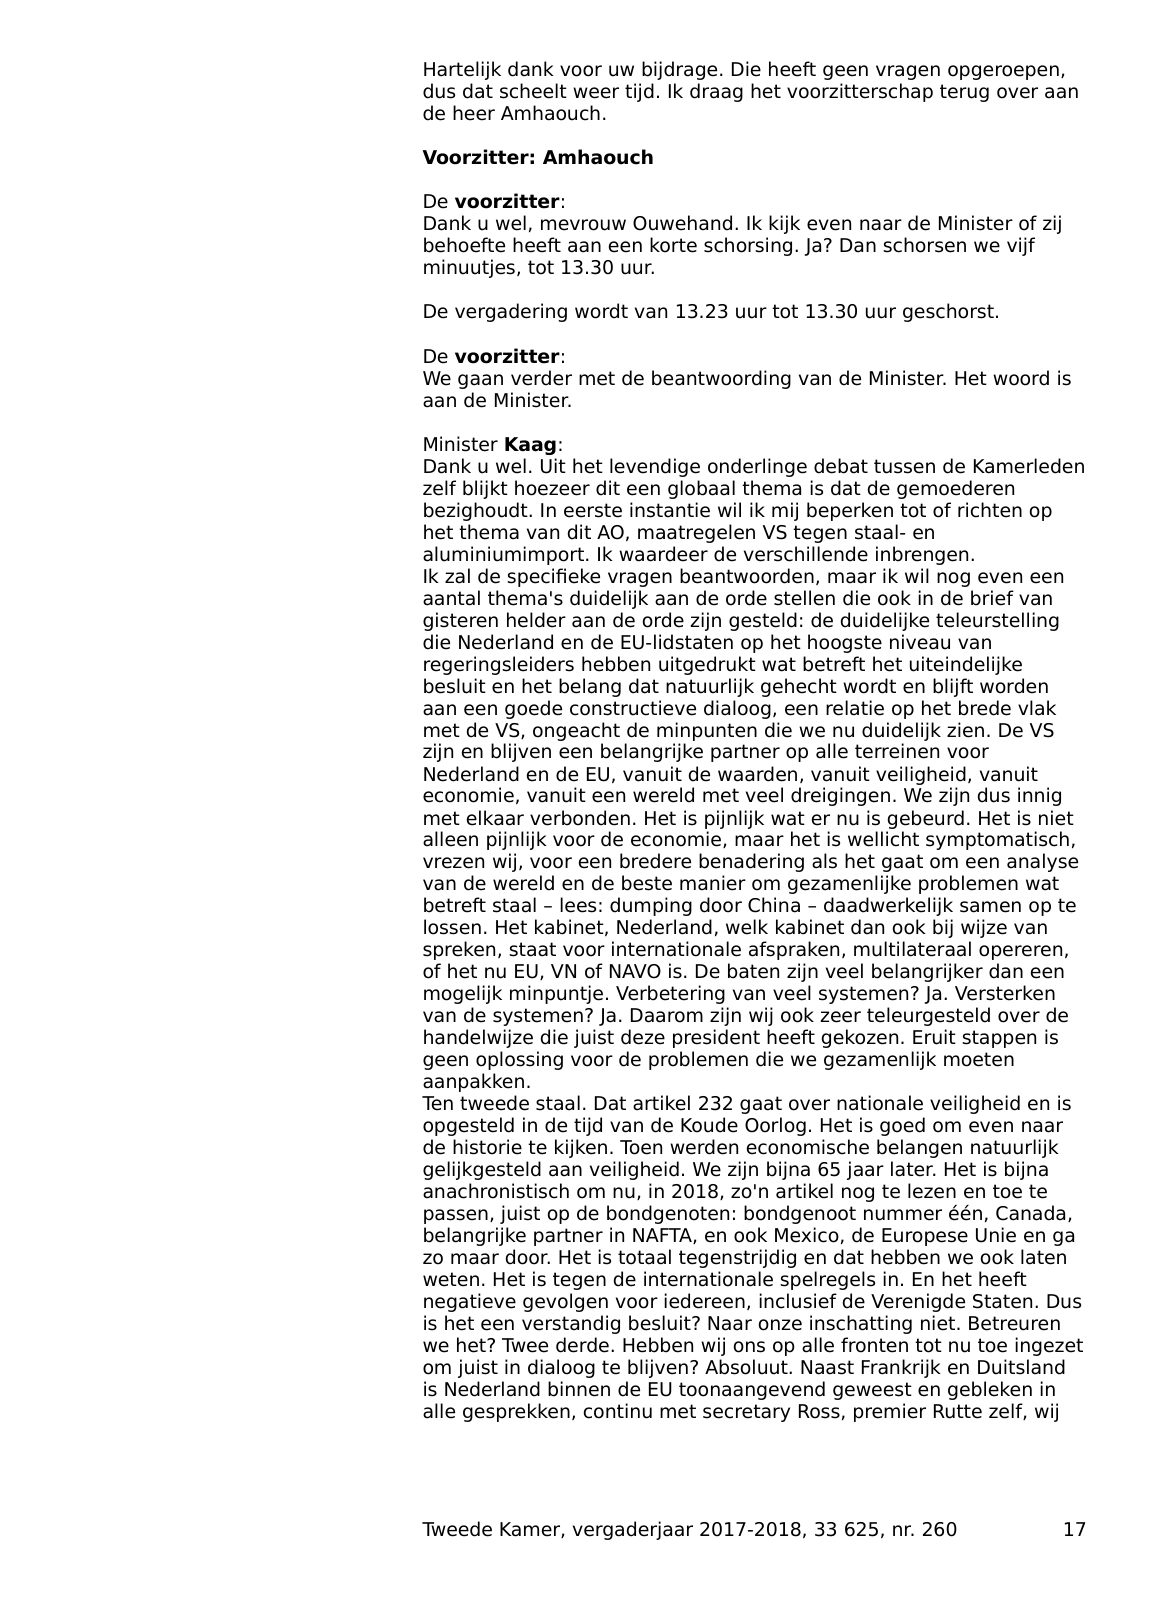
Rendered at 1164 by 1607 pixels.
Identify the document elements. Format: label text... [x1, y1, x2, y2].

text Hartelijk dank voor uw bijdrage. Die heeft geen vragen opgeroepen, dus dat scheelt weer tijd. Ik draag het voorzitterschap terug over aan de heer Amhaouch. [422, 59, 1087, 125]
text Minister Kaag: [422, 434, 1087, 456]
text Ik zal de specifieke vragen beantwoorden, maar ik wil nog even een aantal thema's duidelijk aan de orde stellen die ook in de brief van gisteren helder aan de orde zijn gesteld: de duidelijke teleurstelling die Nederland en de EU-lidstaten op het hoogste niveau van regeringsleiders hebben uitgedrukt wat betreft het uiteindelijke besluit en het belang dat natuurlijk gehecht wordt en blijft worden aan een goede constructieve dialoog, een relatie op het brede vlak met de VS, ongeacht de minpunten die we nu duidelijk zien. De VS zijn en blijven een belangrijke partner op alle terreinen voor Nederland en de EU, vanuit de waarden, vanuit veiligheid, vanuit economie, vanuit een wereld met veel dreigingen. We zijn dus innig met elkaar verbonden. Het is pijnlijk wat er nu is gebeurd. Het is niet alleen pijnlijk voor de economie, maar het is wellicht symptomatisch, vrezen wij, voor een bredere benadering als het gaat om een analyse van de wereld en de beste manier om gezamenlijke problemen wat betreft staal – lees: dumping door China – daadwerkelijk samen op te lossen. Het kabinet, Nederland, welk kabinet dan ook bij wijze van spreken, staat voor internationale afspraken, multilateraal opereren, of het nu EU, VN of NAVO is. De baten zijn veel belangrijker dan een mogelijk minpuntje. Verbetering van veel systemen? Ja. Versterken van de systemen? Ja. Daarom zijn wij ook zeer teleurgesteld over de handelwijze die juist deze president heeft gekozen. Eruit stappen is geen oplossing voor de problemen die we gezamenlijk moeten aanpakken. [422, 566, 1087, 1093]
text Ten tweede staal. Dat artikel 232 gaat over nationale veiligheid en is opgesteld in de tijd van de Koude Oorlog. Het is goed om even naar de historie te kijken. Toen werden economische belangen natuurlijk gelijkgesteld aan veiligheid. We zijn bijna 65 jaar later. Het is bijna anachronistisch om nu, in 2018, zo'n artikel nog te lezen en toe te passen, juist op de bondgenoten: bondgenoot nummer één, Canada, belangrijke partner in NAFTA, en ook Mexico, de Europese Unie en ga zo maar door. Het is totaal tegenstrijdig en dat hebben we ook laten weten. Het is tegen de internationale spelregels in. En het heeft negatieve gevolgen voor iedereen, inclusief de Verenigde Staten. Dus is het een verstandig besluit? Naar onze inschatting niet. Betreuren we het? Twee derde. Hebben wij ons op alle fronten tot nu toe ingezet om juist in dialoog te blijven? Absoluut. Naast Frankrijk en Duitsland is Nederland binnen de EU toonaangevend geweest en gebleken in alle gesprekken, continu met secretary Ross, premier Rutte zelf, wij [422, 1093, 1087, 1423]
subtitle Voorzitter: Amhaouch [422, 147, 1087, 169]
text Dank u wel, mevrouw Ouwehand. Ik kijk even naar de Minister of zij behoefte heeft aan een korte schorsing. Ja? Dan schorsen we vijf minuutjes, tot 13.30 uur. [422, 213, 1087, 279]
text De vergadering wordt van 13.23 uur tot 13.30 uur geschorst. [422, 301, 1087, 323]
text We gaan verder met de beantwoording van de Minister. Het woord is aan de Minister. [422, 368, 1087, 412]
text De voorzitter: [422, 191, 1087, 213]
text De voorzitter: [422, 346, 1087, 368]
text Dank u wel. Uit het levendige onderlinge debat tussen de Kamerleden zelf blijkt hoezeer dit een globaal thema is dat de gemoederen bezighoudt. In eerste instantie wil ik mij beperken tot of richten op het thema van dit AO, maatregelen VS tegen staal- en aluminiumimport. Ik waardeer de verschillende inbrengen. [422, 456, 1087, 566]
